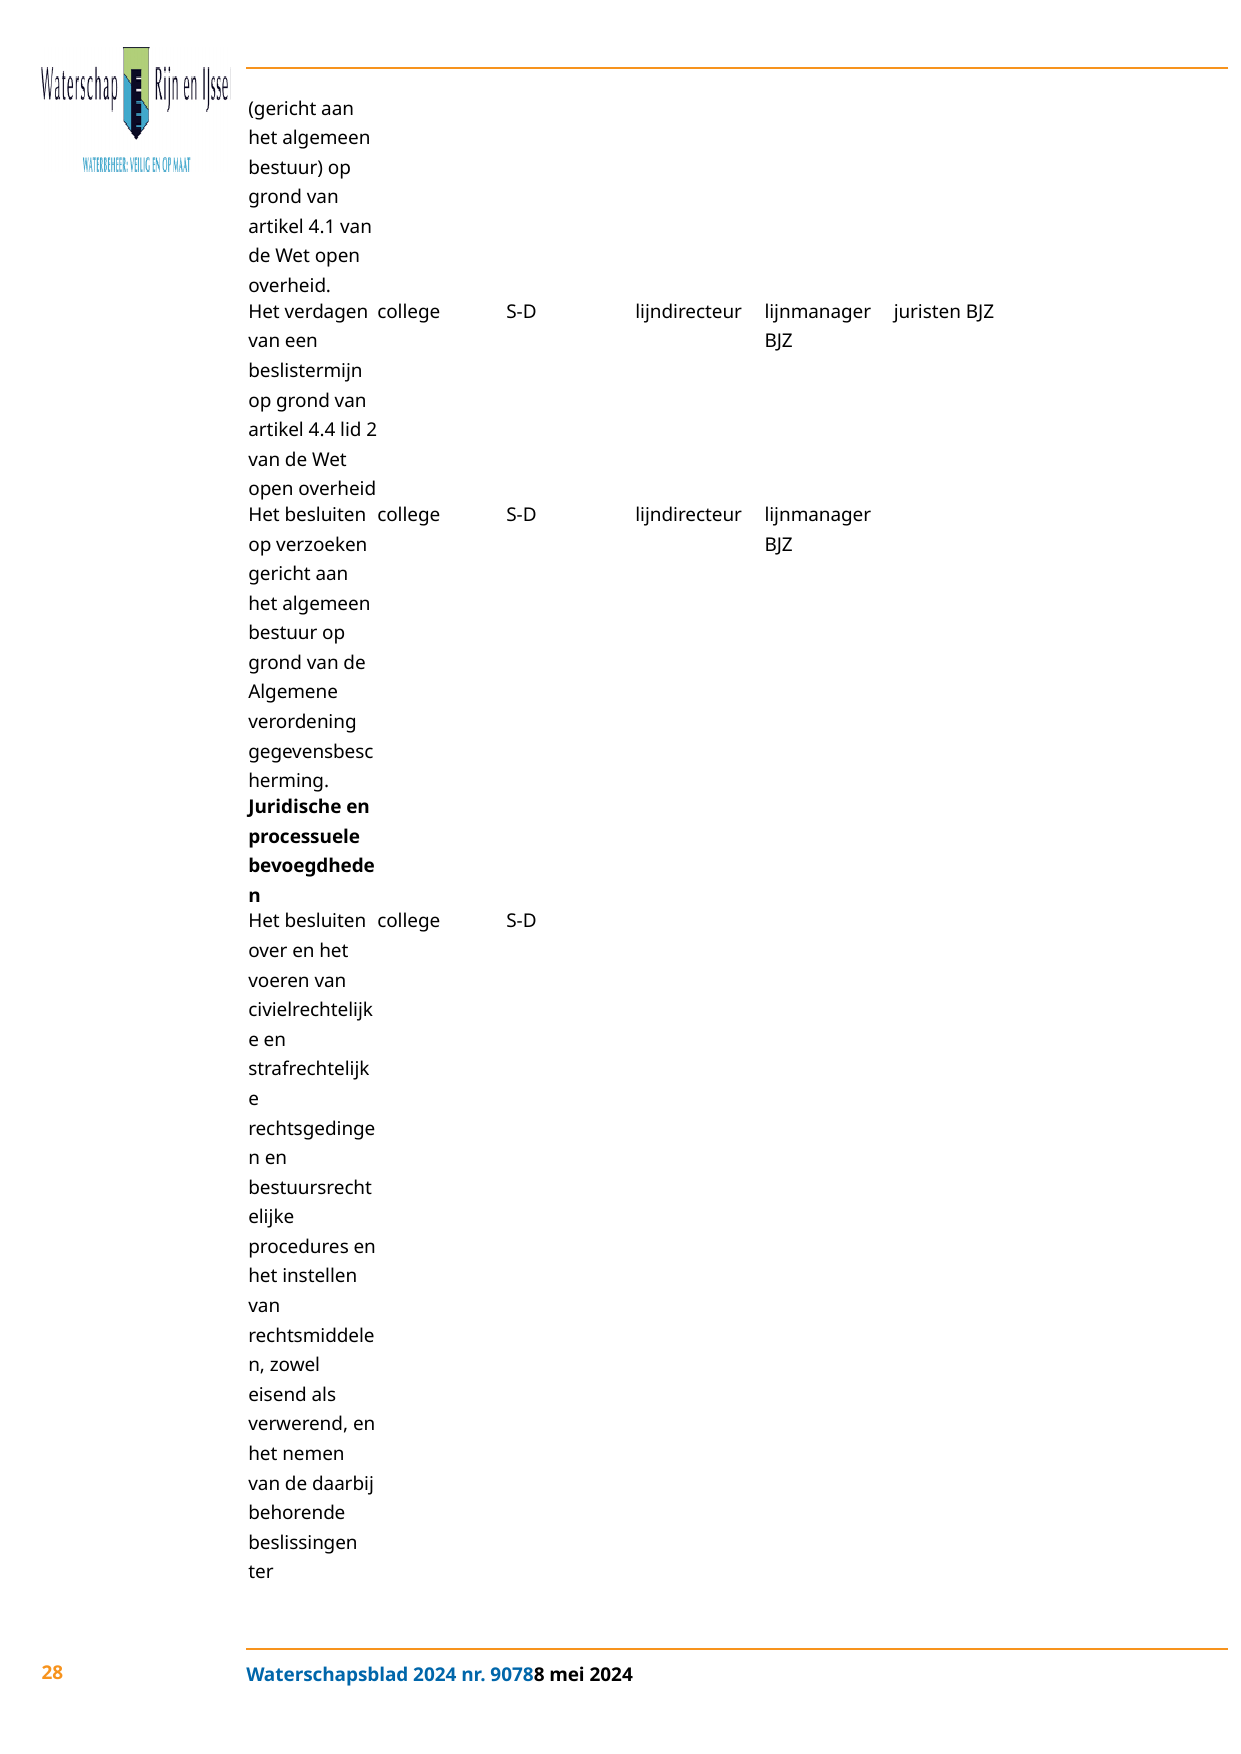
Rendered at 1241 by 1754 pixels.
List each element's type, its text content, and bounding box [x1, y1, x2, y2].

table_cell [506, 95, 635, 298]
table_cell lijndirecteur [635, 298, 764, 501]
table_cell [1023, 95, 1152, 298]
table_cell [377, 95, 506, 298]
table_cell college [377, 298, 506, 501]
table_cell [894, 501, 1022, 793]
table_cell (gericht aan het algemeen bestuur) op grond van artikel 4.1 van de Wet open overheid. [248, 95, 377, 298]
table_cell Juridische en processuele bevoegdheden [248, 793, 377, 908]
table_cell juristen BJZ [894, 298, 1022, 501]
picture [41, 47, 231, 172]
table_cell lijnmanager BJZ [764, 501, 893, 793]
table_cell S-D [506, 501, 635, 793]
table_cell Het besluiten over en het voeren van civielrechtelijke en strafrechtelijke rechtsgedingen en bestuursrechtelijke procedures en het instellen van rechtsmiddelen, zowel eisend als verwerend, en het nemen van de daarbij behorende beslissingen ter [248, 908, 377, 1584]
table_cell [506, 793, 635, 908]
table_cell S-D [506, 298, 635, 501]
table_cell [635, 95, 764, 298]
table_cell Het besluiten op verzoeken gericht aan het algemeen bestuur op grond van de Algemene verordening gegevensbescherming. [248, 501, 377, 793]
table_cell [764, 908, 893, 1584]
table_cell [635, 908, 764, 1584]
table_cell [635, 793, 764, 908]
table_cell [1023, 908, 1152, 1584]
table_cell S-D [506, 908, 635, 1584]
table_cell [894, 793, 1022, 908]
table_cell Het verdagen van een beslistermijn op grond van artikel 4.4 lid 2 van de Wet open overheid [248, 298, 377, 501]
table_cell [377, 793, 506, 908]
table_cell [1023, 501, 1152, 793]
table_cell lijndirecteur [635, 501, 764, 793]
table_cell [1023, 793, 1152, 908]
table_cell [894, 908, 1022, 1584]
table_cell [1023, 298, 1152, 501]
table_cell [764, 95, 893, 298]
table_cell college [377, 501, 506, 793]
table_cell [894, 95, 1022, 298]
table_cell college [377, 908, 506, 1584]
table_cell [764, 793, 893, 908]
table_cell lijnmanager BJZ [764, 298, 893, 501]
